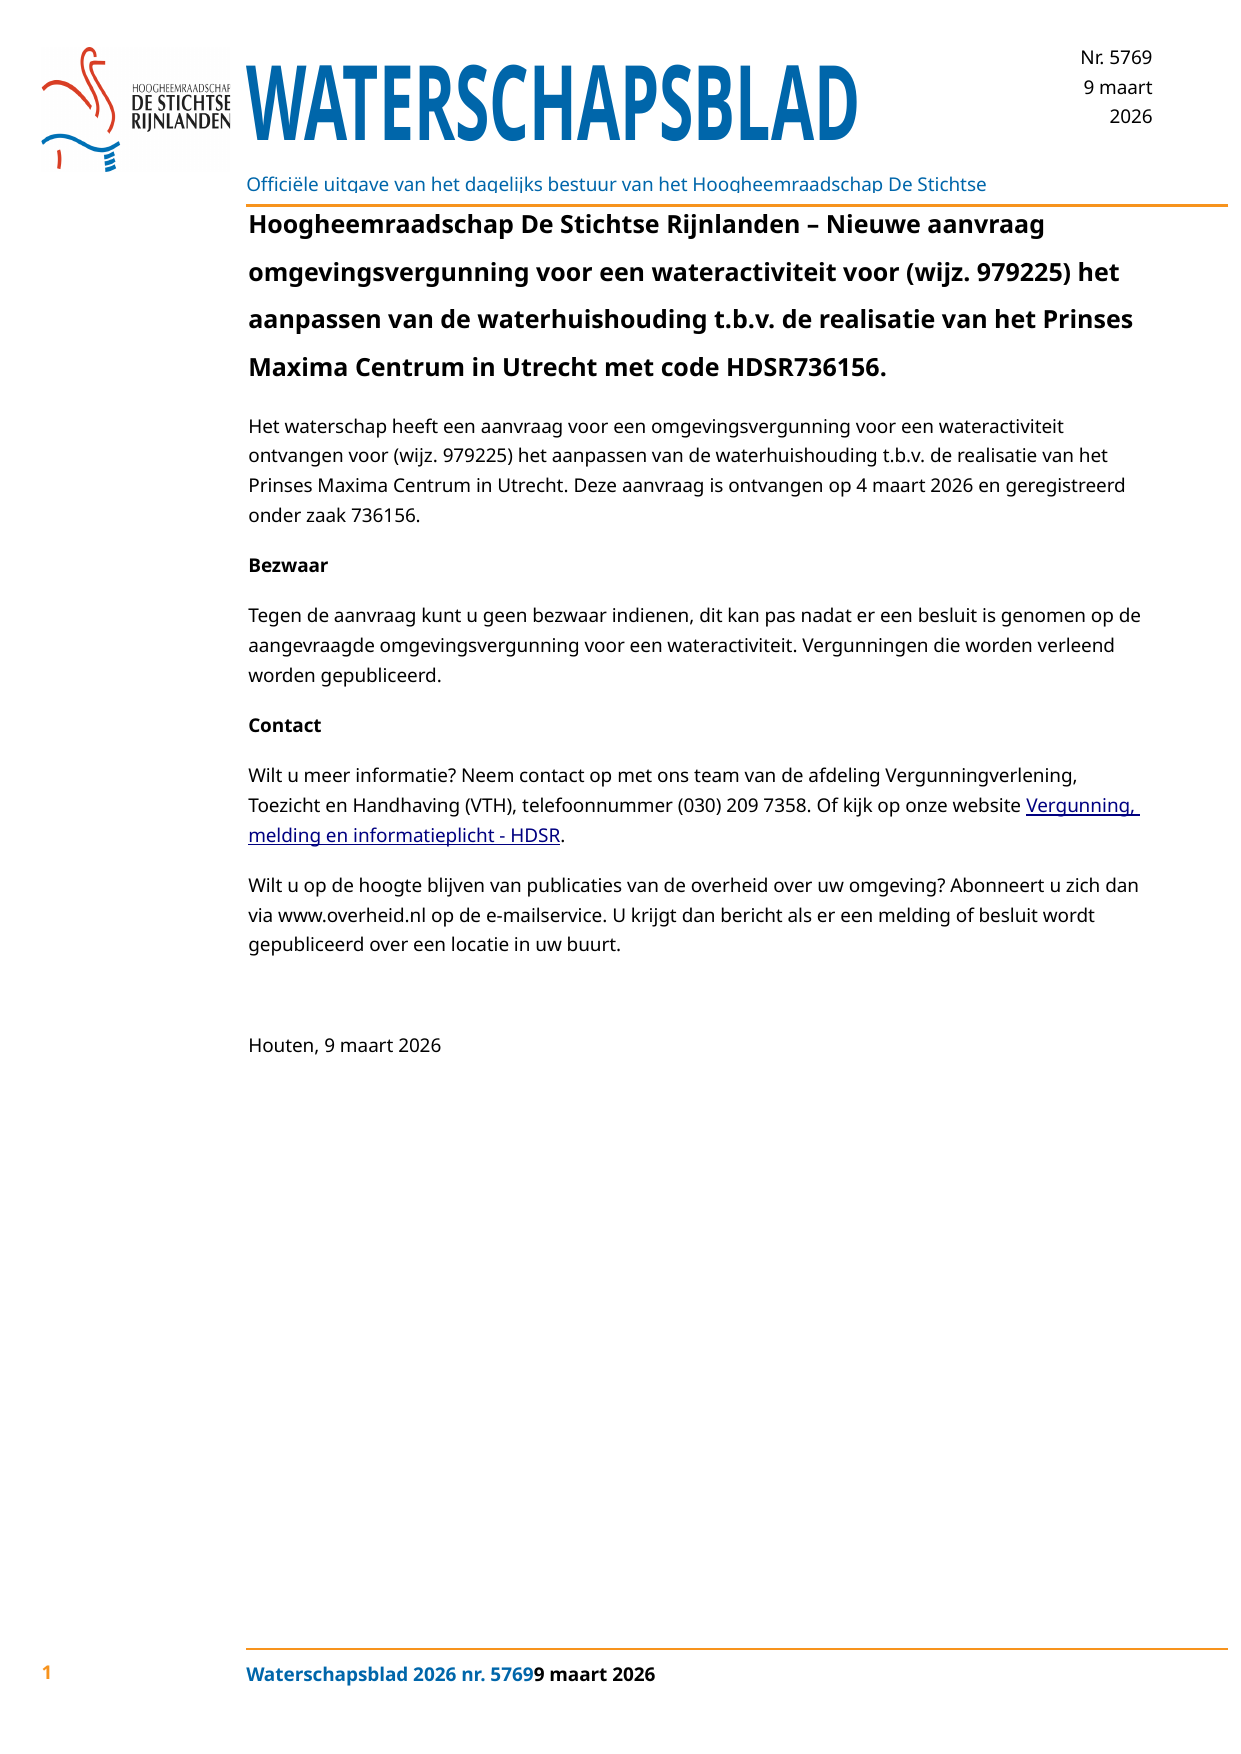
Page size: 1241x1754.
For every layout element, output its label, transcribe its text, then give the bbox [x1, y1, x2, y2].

text Bezwaar [248, 552, 1152, 578]
text Hoogheemraadschap De Stichtse Rijnlanden – Nieuwe aanvraag omgevingsvergunning voor een wateractiviteit voor (wijz. 979225) het aanpassen van de waterhuishouding t.b.v. de realisatie van het Prinses Maxima Centrum in Utrecht met code HDSR736156. [248, 207, 1152, 384]
text Het waterschap heeft een aanvraag voor een omgevingsvergunning voor een wateractiviteit ontvangen voor (wijz. 979225) het aanpassen van de waterhuishouding t.b.v. de realisatie van het Prinses Maxima Centrum in Utrecht. Deze aanvraag is ontvangen op 4 maart 2026 en geregistreerd onder zaak 736156. [248, 413, 1152, 528]
text Wilt u op de hoogte blijven van publicaties van de overheid over uw omgeving? Abonneert u zich dan via www.overheid.nl op de e-mailservice. U krijgt dan bericht als er een melding of besluit wordt gepubliceerd over een locatie in uw buurt. [248, 872, 1152, 957]
text Contact [248, 712, 1152, 738]
text Tegen de aanvraag kunt u geen bezwaar indienen, dit kan pas nadat er een besluit is genomen op de aangevraagde omgevingsvergunning voor een wateractiviteit. Vergunningen die worden verleend worden gepubliceerd. [248, 603, 1152, 688]
text Wilt u meer informatie? Neem contact op met ons team van de afdeling Vergunningverlening, Toezicht en Handhaving (VTH), telefoonnummer (030) 209 7358. Of kijk op onze website Vergunning, melding en informatieplicht - HDSR. [248, 763, 1152, 848]
picture [41, 47, 231, 172]
text Houten, 9 maart 2026 [248, 1032, 1152, 1058]
